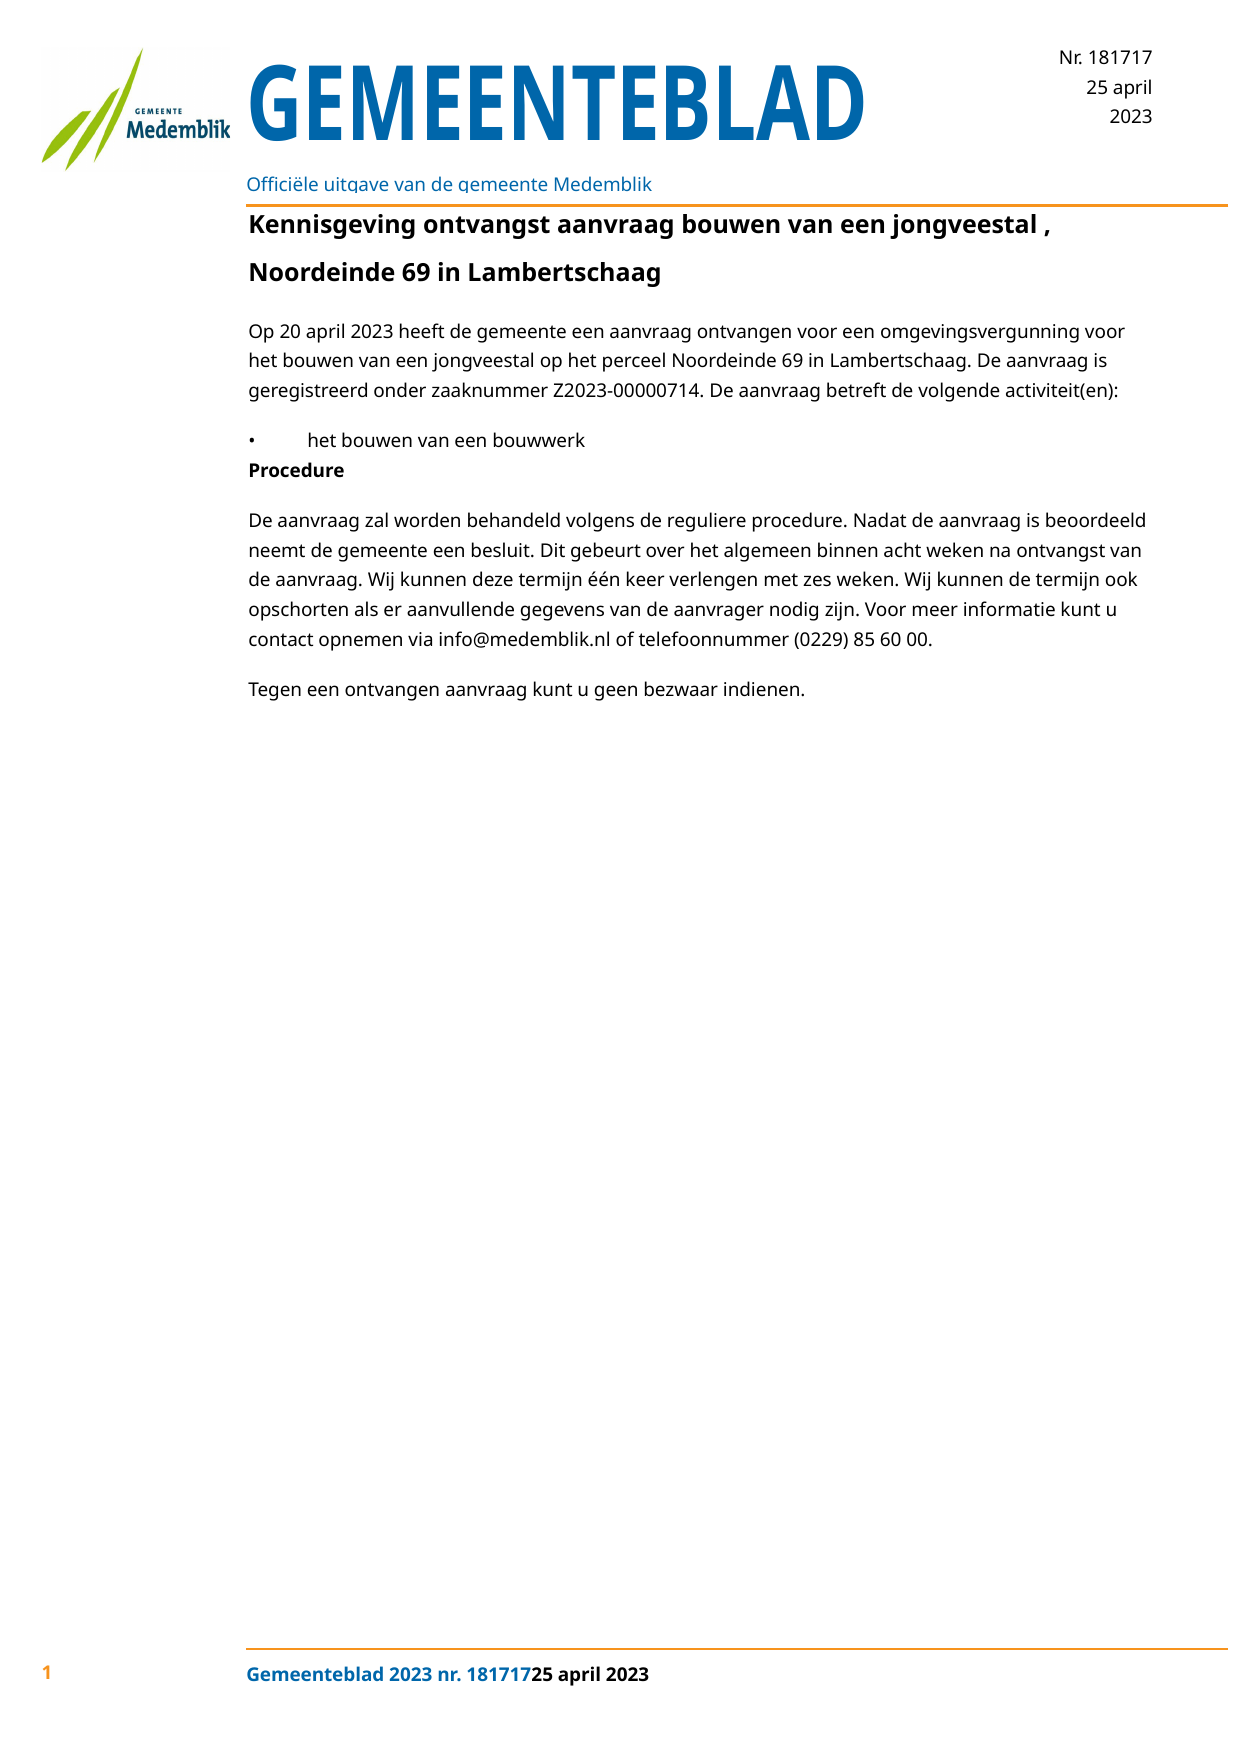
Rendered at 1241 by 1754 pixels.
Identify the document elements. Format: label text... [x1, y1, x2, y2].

text Tegen een ontvangen aanvraag kunt u geen bezwaar indienen. [248, 676, 1152, 702]
text Op 20 april 2023 heeft de gemeente een aanvraag ontvangen voor een omgevingsvergunning voor het bouwen van een jongveestal op het perceel Noordeinde 69 in Lambertschaag. De aanvraag is geregistreerd onder zaaknummer Z2023-00000714. De aanvraag betreft de volgende activiteit(en): [248, 318, 1152, 403]
list het bouwen van een bouwwerk [248, 427, 1152, 453]
text Kennisgeving ontvangst aanvraag bouwen van een jongveestal , Noordeinde 69 in Lambertschaag [248, 207, 1152, 288]
text De aanvraag zal worden behandeld volgens de reguliere procedure. Nadat de aanvraag is beoordeeld neemt de gemeente een besluit. Dit gebeurt over het algemeen binnen acht weken na ontvangst van de aanvraag. Wij kunnen deze termijn één keer verlengen met zes weken. Wij kunnen de termijn ook opschorten als er aanvullende gegevens van de aanvrager nodig zijn. Voor meer informatie kunt u contact opnemen via info@medemblik.nl of telefoonnummer (0229) 85 60 00. [248, 507, 1152, 652]
picture [41, 47, 231, 172]
text Procedure [248, 457, 1152, 483]
